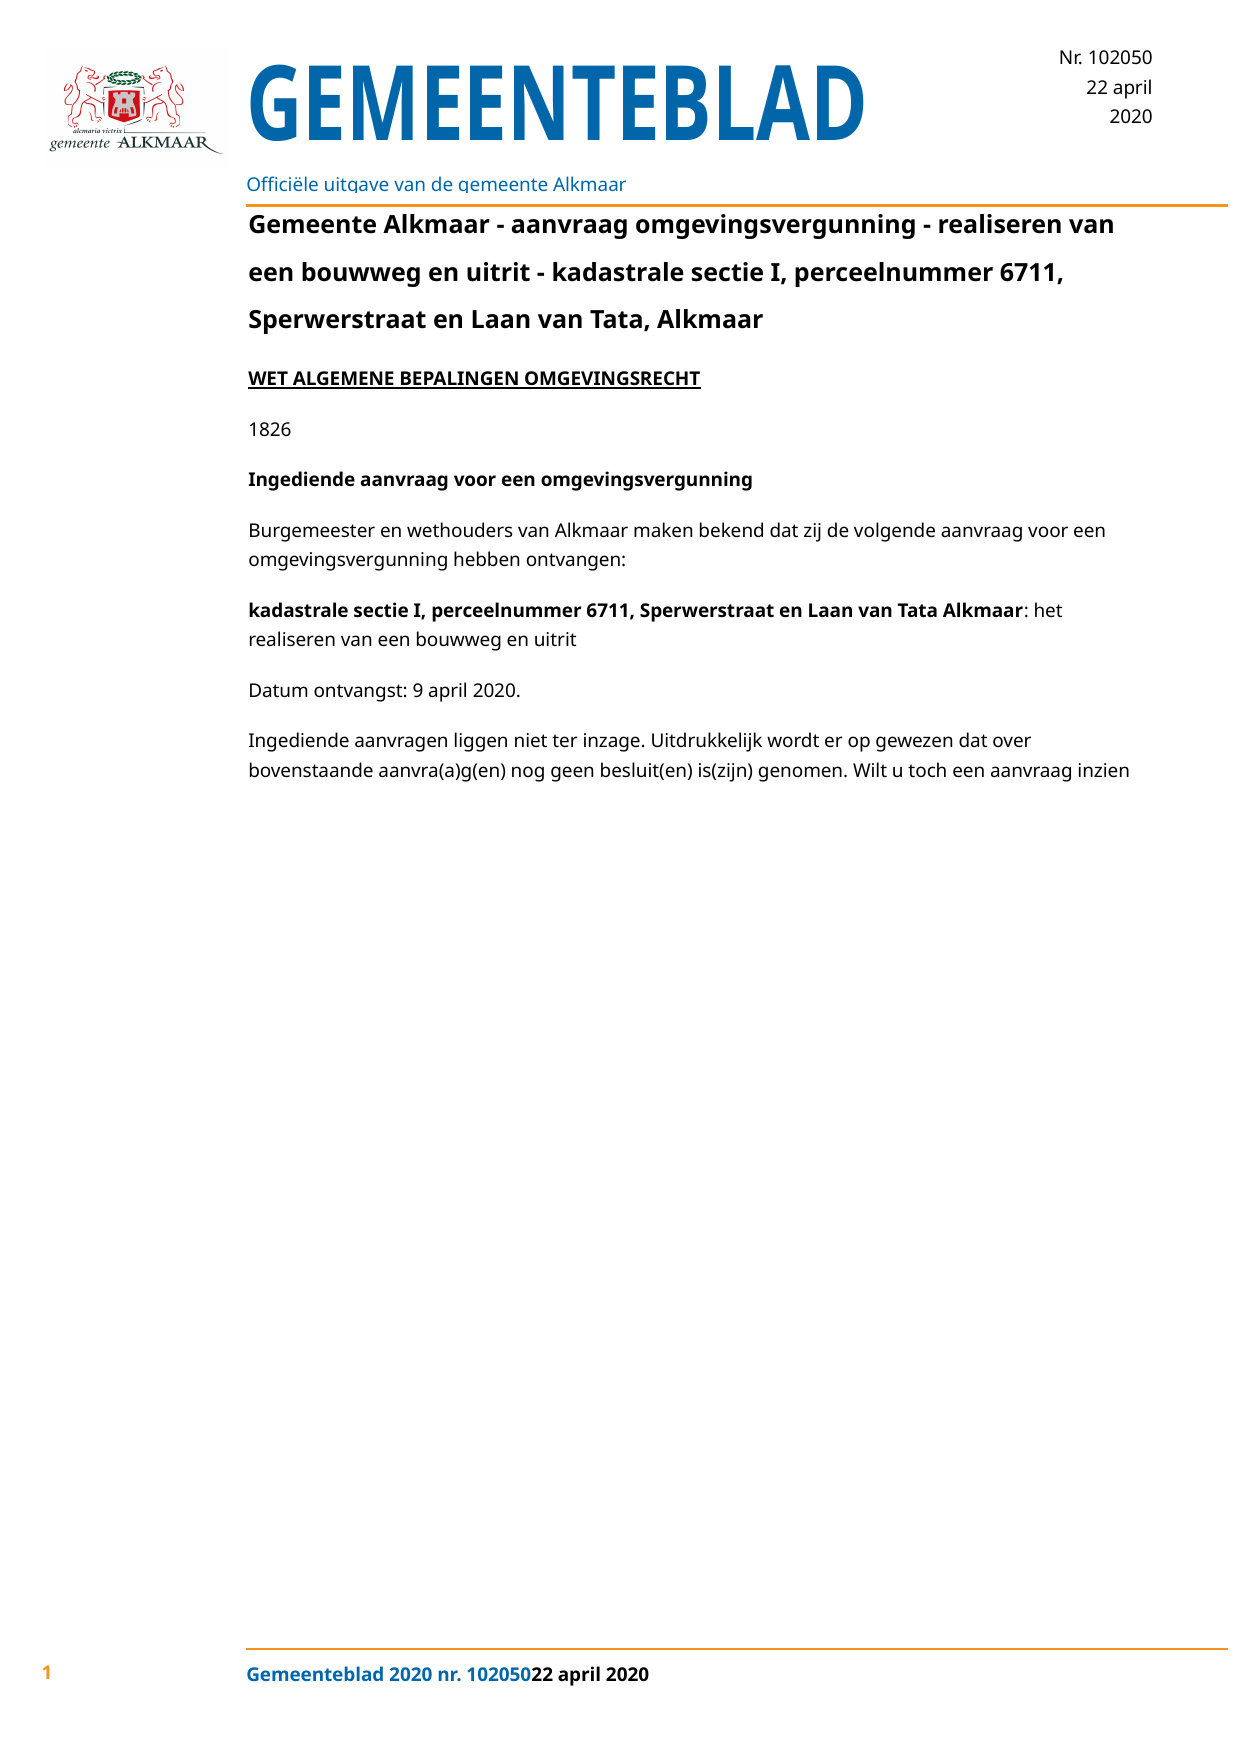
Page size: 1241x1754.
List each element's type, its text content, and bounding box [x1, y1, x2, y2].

text kadastrale sectie I, perceelnummer 6711, Sperwerstraat en Laan van Tata Alkmaar: het realiseren van een bouwweg en uitrit [248, 597, 1152, 652]
text Ingediende aanvraag voor een omgevingsvergunning [248, 466, 1152, 492]
text WET ALGEMENE BEPALINGEN OMGEVINGSRECHT [248, 366, 1152, 391]
text Burgemeester en wethouders van Alkmaar maken bekend dat zij de volgende aanvraag voor een omgevingsvergunning hebben ontvangen: [248, 517, 1152, 572]
text Gemeente Alkmaar - aanvraag omgevingsvergunning - realiseren van een bouwweg en uitrit - kadastrale sectie I, perceelnummer 6711, Sperwerstraat en Laan van Tata, Alkmaar [248, 207, 1152, 336]
text Datum ontvangst: 9 april 2020. [248, 677, 1152, 702]
picture [41, 47, 231, 172]
text 1826 [248, 416, 1152, 442]
text Ingediende aanvragen liggen niet ter inzage. Uitdrukkelijk wordt er op gewezen dat over bovenstaande aanvra(a)g(en) nog geen besluit(en) is(zijn) genomen. Wilt u toch een aanvraag inzien [248, 727, 1152, 782]
